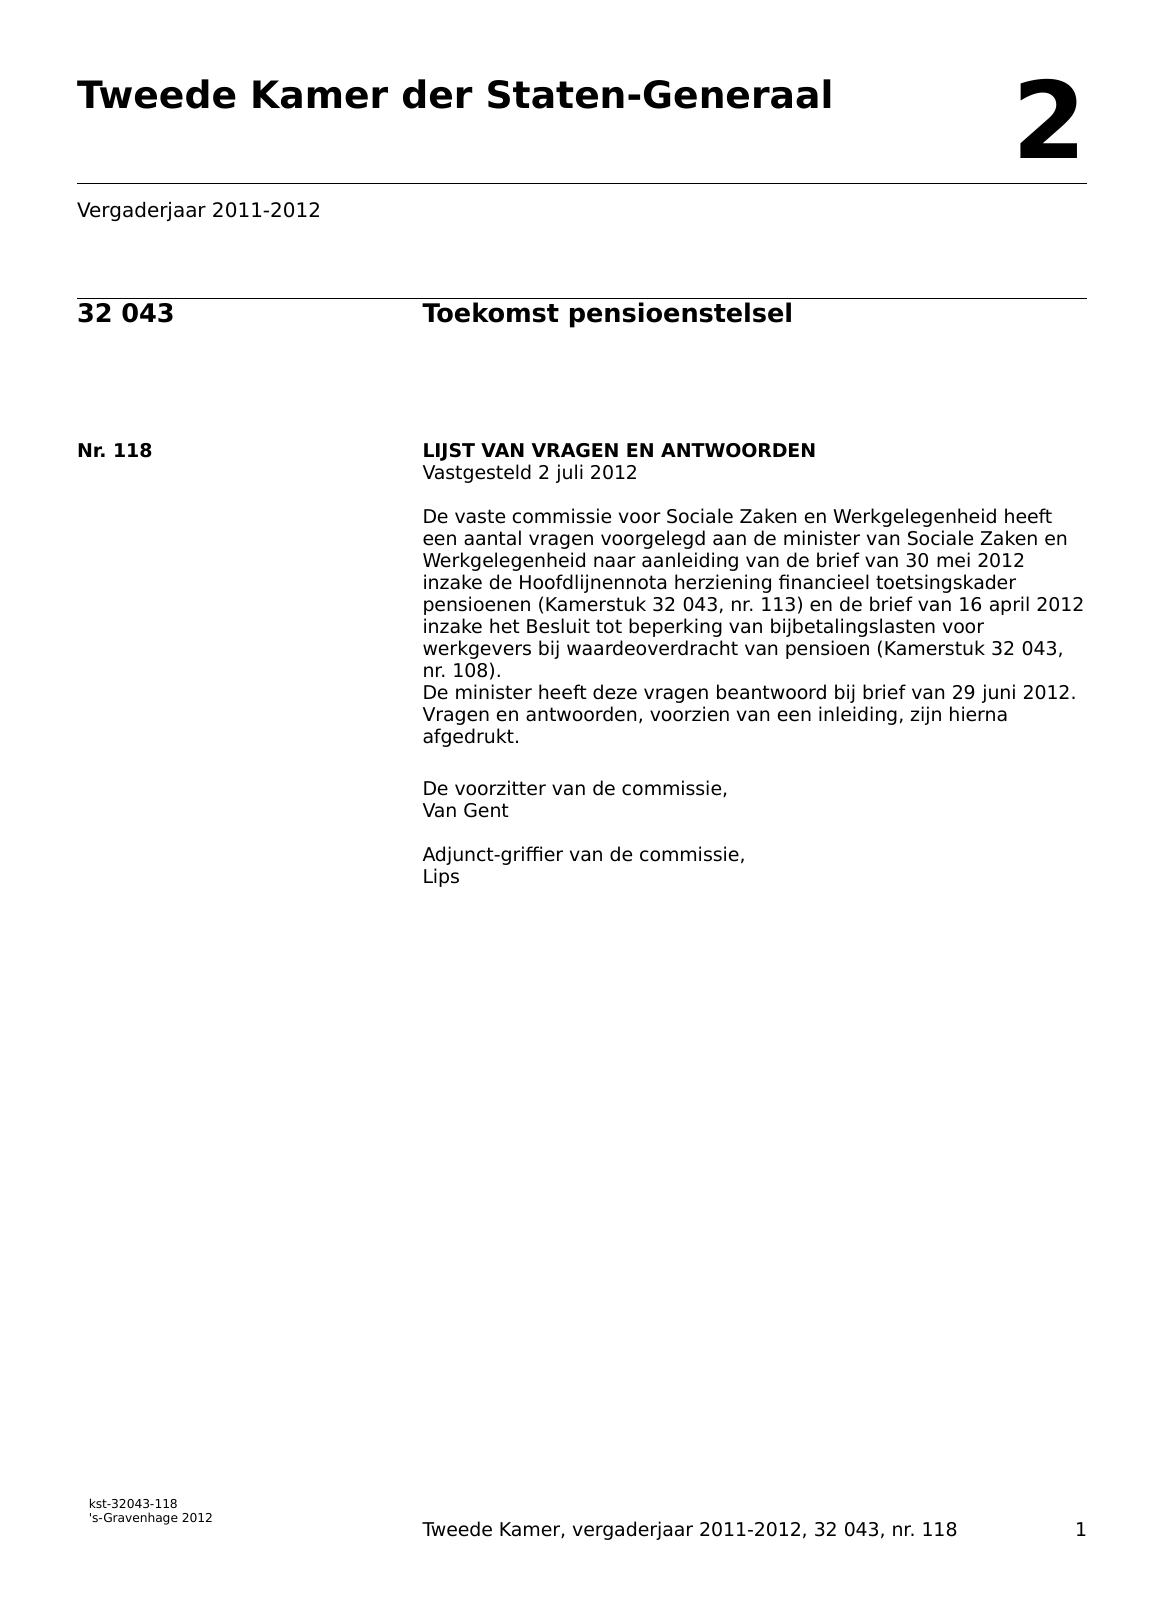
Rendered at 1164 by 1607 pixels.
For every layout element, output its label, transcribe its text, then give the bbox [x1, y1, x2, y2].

text De vaste commissie voor Sociale Zaken en Werkgelegenheid heeft een aantal vragen voorgelegd aan de minister van Sociale Zaken en Werkgelegenheid naar aanleiding van de brief van 30 mei 2012 inzake de Hoofdlijnennota herziening financieel toetsingskader pensioenen (Kamerstuk 32 043, nr. 113) en de brief van 16 april 2012 inzake het Besluit tot beperking van bijbetalingslasten voor werkgevers bij waardeoverdracht van pensioen (Kamerstuk 32 043, nr. 108). [422, 506, 1087, 682]
table_header Tweede Kamer der Staten-Generaal [77, 59, 886, 183]
table_header 2 [886, 59, 1087, 183]
text Adjunct-griffier van de commissie, Lips [422, 844, 1087, 888]
text Vastgesteld 2 juli 2012 [422, 462, 1087, 484]
table_cell Vergaderjaar 2011-2012 [77, 184, 1087, 298]
text 's-Gravenhage 2012 [88, 1511, 323, 1525]
subtitle 32 043 Toekomst pensioenstelsel [77, 299, 1087, 329]
text De minister heeft deze vragen beantwoord bij brief van 29 juni 2012. Vragen en antwoorden, voorzien van een inleiding, zijn hierna afgedrukt. [422, 682, 1087, 748]
subtitle Nr. 118 LIJST VAN VRAGEN EN ANTWOORDEN [77, 440, 1087, 462]
text kst-32043-118 [88, 1497, 323, 1511]
text De voorzitter van de commissie, Van Gent [422, 778, 1087, 822]
